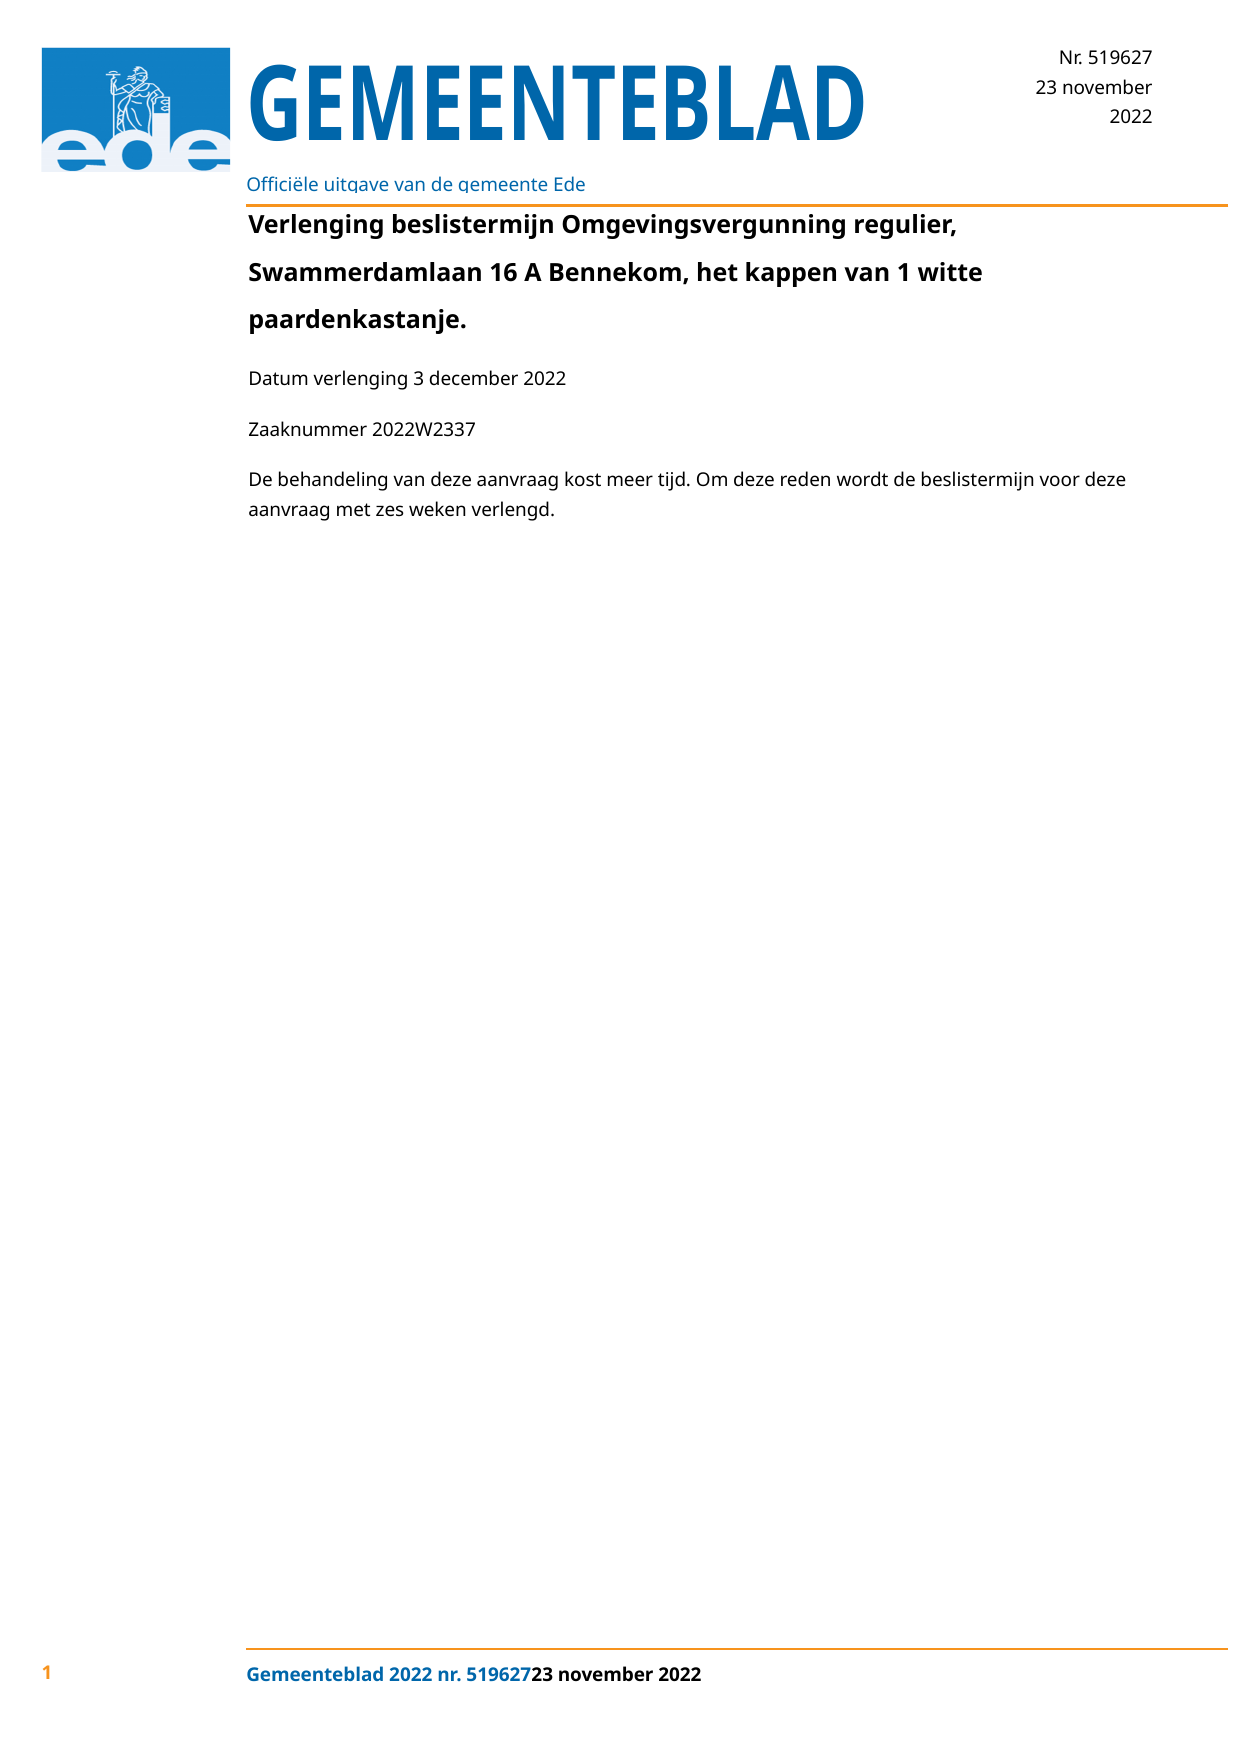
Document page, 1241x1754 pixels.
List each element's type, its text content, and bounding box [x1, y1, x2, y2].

text Zaaknummer 2022W2337 [248, 416, 1152, 442]
text De behandeling van deze aanvraag kost meer tijd. Om deze reden wordt de beslistermijn voor deze aanvraag met zes weken verlengd. [248, 466, 1152, 522]
picture [41, 47, 231, 172]
text Verlenging beslistermijn Omgevingsvergunning regulier, Swammerdamlaan 16 A Bennekom, het kappen van 1 witte paardenkastanje. [248, 207, 1152, 336]
text Datum verlenging 3 december 2022 [248, 366, 1152, 391]
